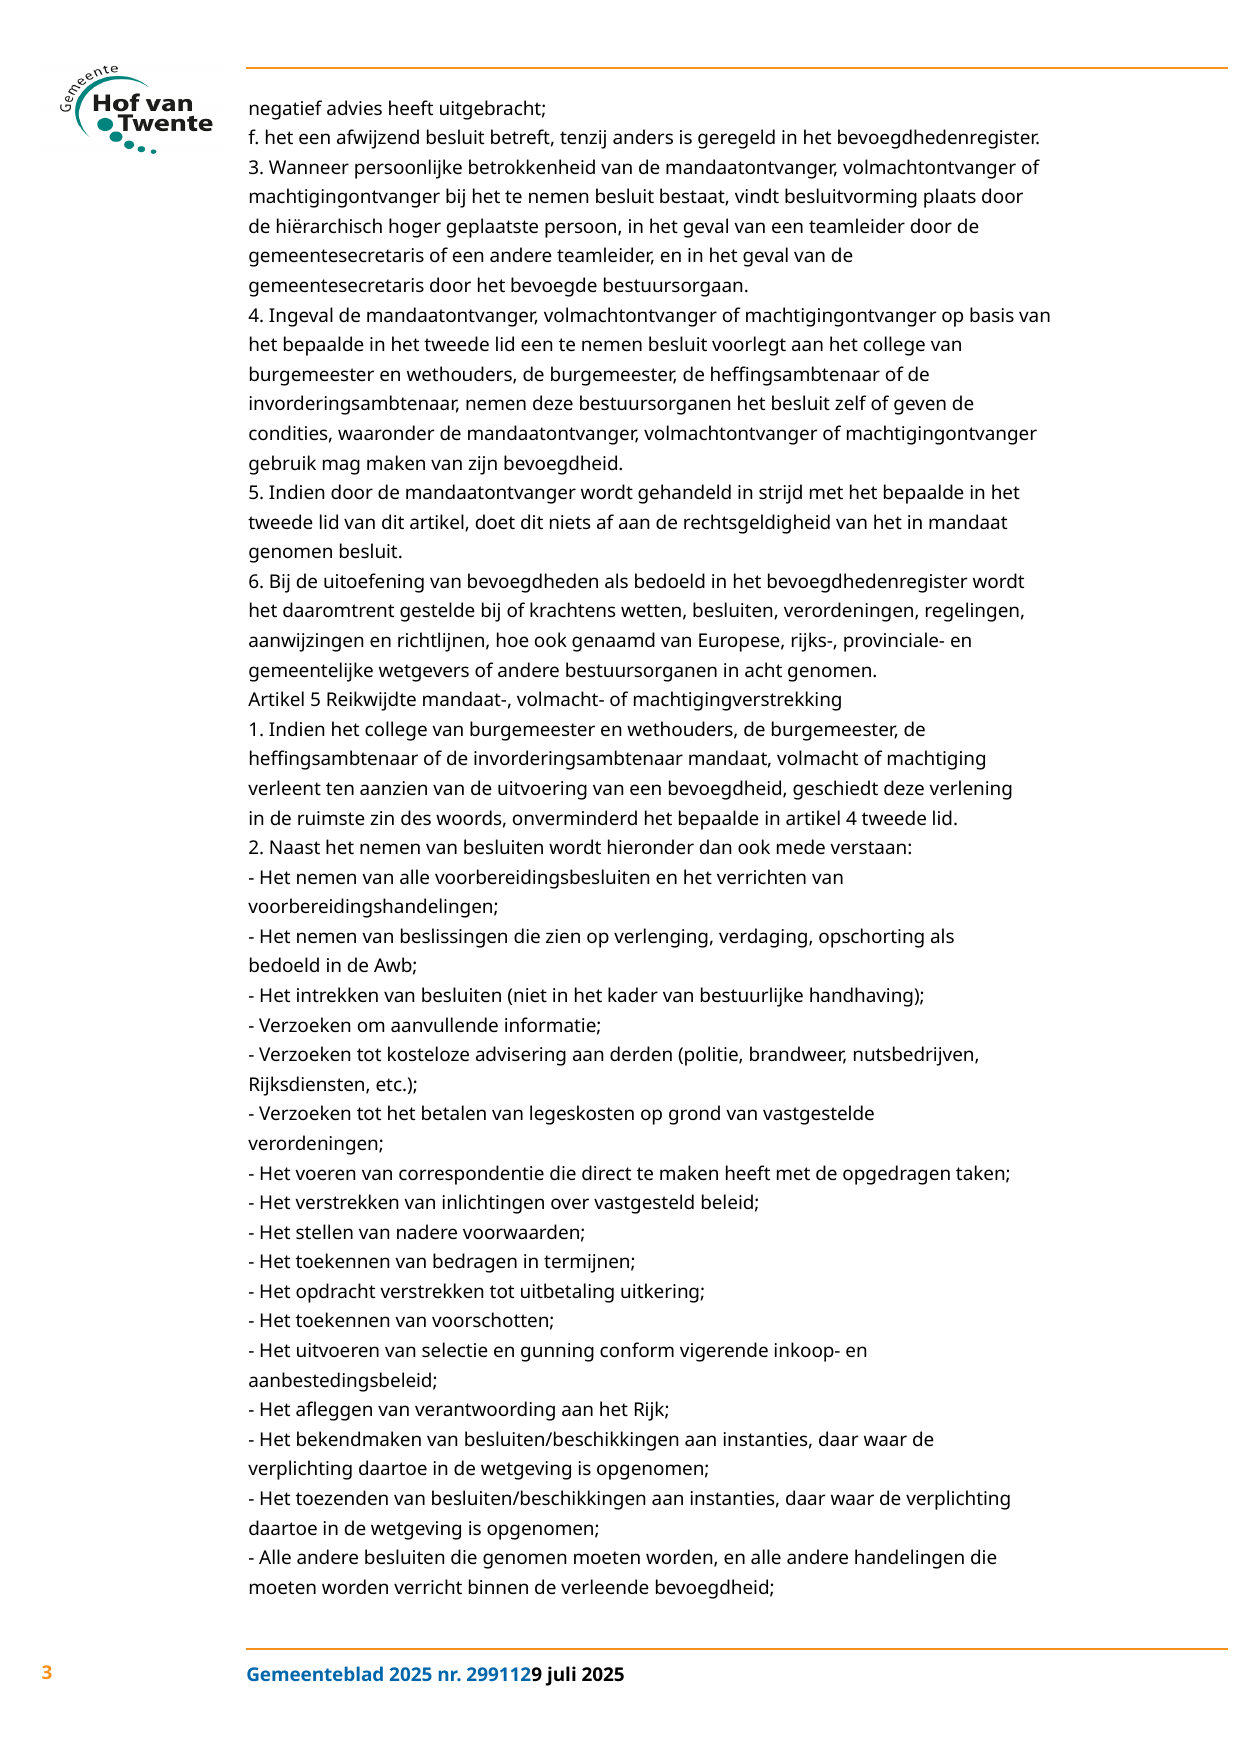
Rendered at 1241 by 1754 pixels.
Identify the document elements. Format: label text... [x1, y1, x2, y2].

text machtigingontvanger bij het te nemen besluit bestaat, vindt besluitvorming plaats door [248, 183, 1152, 209]
text Rijksdiensten, etc.); [248, 1071, 1152, 1097]
text 5. Indien door de mandaatontvanger wordt gehandeld in strijd met het bepaalde in het [248, 479, 1152, 505]
text - Het opdracht verstrekken tot uitbetaling uitkering; [248, 1278, 1152, 1304]
text bedoeld in de Awb; [248, 953, 1152, 978]
text - Verzoeken om aanvullende informatie; [248, 1012, 1152, 1038]
text het bepaalde in het tweede lid een te nemen besluit voorlegt aan het college van [248, 331, 1152, 357]
text - Het voeren van correspondentie die direct te maken heeft met de opgedragen taken; [248, 1160, 1152, 1186]
text - Verzoeken tot kosteloze advisering aan derden (politie, brandweer, nutsbedrijven, [248, 1041, 1152, 1067]
text - Het toekennen van bedragen in termijnen; [248, 1248, 1152, 1274]
text - Het stellen van nadere voorwaarden; [248, 1219, 1152, 1245]
text het daaromtrent gestelde bij of krachtens wetten, besluiten, verordeningen, regelingen, [248, 598, 1152, 623]
text - Het toekennen van voorschotten; [248, 1308, 1152, 1333]
text - Het uitvoeren van selectie en gunning conform vigerende inkoop- en [248, 1337, 1152, 1363]
text gebruik mag maken van zijn bevoegdheid. [248, 450, 1152, 476]
text 2. Naast het nemen van besluiten wordt hieronder dan ook mede verstaan: [248, 834, 1152, 860]
text - Verzoeken tot het betalen van legeskosten op grond van vastgestelde [248, 1101, 1152, 1126]
text daartoe in de wetgeving is opgenomen; [248, 1515, 1152, 1541]
text invorderingsambtenaar, nemen deze bestuursorganen het besluit zelf of geven de [248, 391, 1152, 416]
text - Het nemen van alle voorbereidingsbesluiten en het verrichten van [248, 864, 1152, 890]
text gemeentesecretaris of een andere teamleider, en in het geval van de [248, 243, 1152, 268]
text - Alle andere besluiten die genomen moeten worden, en alle andere handelingen die [248, 1544, 1152, 1570]
text 3. Wanneer persoonlijke betrokkenheid van de mandaatontvanger, volmachtontvanger of [248, 154, 1152, 180]
text - Het afleggen van verantwoording aan het Rijk; [248, 1396, 1152, 1422]
text genomen besluit. [248, 538, 1152, 564]
text - Het bekendmaken van besluiten/beschikkingen aan instanties, daar waar de [248, 1426, 1152, 1452]
text verleent ten aanzien van de uitvoering van een bevoegdheid, geschiedt deze verlening [248, 775, 1152, 801]
text 1. Indien het college van burgemeester en wethouders, de burgemeester, de [248, 716, 1152, 742]
text tweede lid van dit artikel, doet dit niets af aan de rechtsgeldigheid van het in mandaat [248, 509, 1152, 535]
text Artikel 5 Reikwijdte mandaat-, volmacht- of machtigingverstrekking [248, 686, 1152, 712]
text 4. Ingeval de mandaatontvanger, volmachtontvanger of machtigingontvanger op basis van [248, 302, 1152, 328]
text - Het nemen van beslissingen die zien op verlenging, verdaging, opschorting als [248, 923, 1152, 949]
text - Het verstrekken van inlichtingen over vastgesteld beleid; [248, 1189, 1152, 1215]
text burgemeester en wethouders, de burgemeester, de heffingsambtenaar of de [248, 361, 1152, 387]
text negatief advies heeft uitgebracht; [248, 95, 1152, 121]
text condities, waaronder de mandaatontvanger, volmachtontvanger of machtigingontvanger [248, 420, 1152, 446]
text verordeningen; [248, 1130, 1152, 1156]
text gemeentelijke wetgevers of andere bestuursorganen in acht genomen. [248, 657, 1152, 683]
text voorbereidingshandelingen; [248, 893, 1152, 919]
text - Het toezenden van besluiten/beschikkingen aan instanties, daar waar de verplichting [248, 1485, 1152, 1511]
text de hiërarchisch hoger geplaatste persoon, in het geval van een teamleider door de [248, 213, 1152, 239]
text aanbestedingsbeleid; [248, 1367, 1152, 1393]
text verplichting daartoe in de wetgeving is opgenomen; [248, 1456, 1152, 1481]
picture [41, 47, 231, 172]
text 6. Bij de uitoefening van bevoegdheden als bedoeld in het bevoegdhedenregister wordt [248, 568, 1152, 594]
text f. het een afwijzend besluit betreft, tenzij anders is geregeld in het bevoegdhedenregister. [248, 124, 1152, 150]
text - Het intrekken van besluiten (niet in het kader van bestuurlijke handhaving); [248, 982, 1152, 1008]
text heffingsambtenaar of de invorderingsambtenaar mandaat, volmacht of machtiging [248, 746, 1152, 771]
text gemeentesecretaris door het bevoegde bestuursorgaan. [248, 272, 1152, 298]
text moeten worden verricht binnen de verleende bevoegdheid; [248, 1574, 1152, 1600]
text aanwijzingen en richtlijnen, hoe ook genaamd van Europese, rijks-, provinciale- en [248, 627, 1152, 653]
text in de ruimste zin des woords, onverminderd het bepaalde in artikel 4 tweede lid. [248, 805, 1152, 831]
